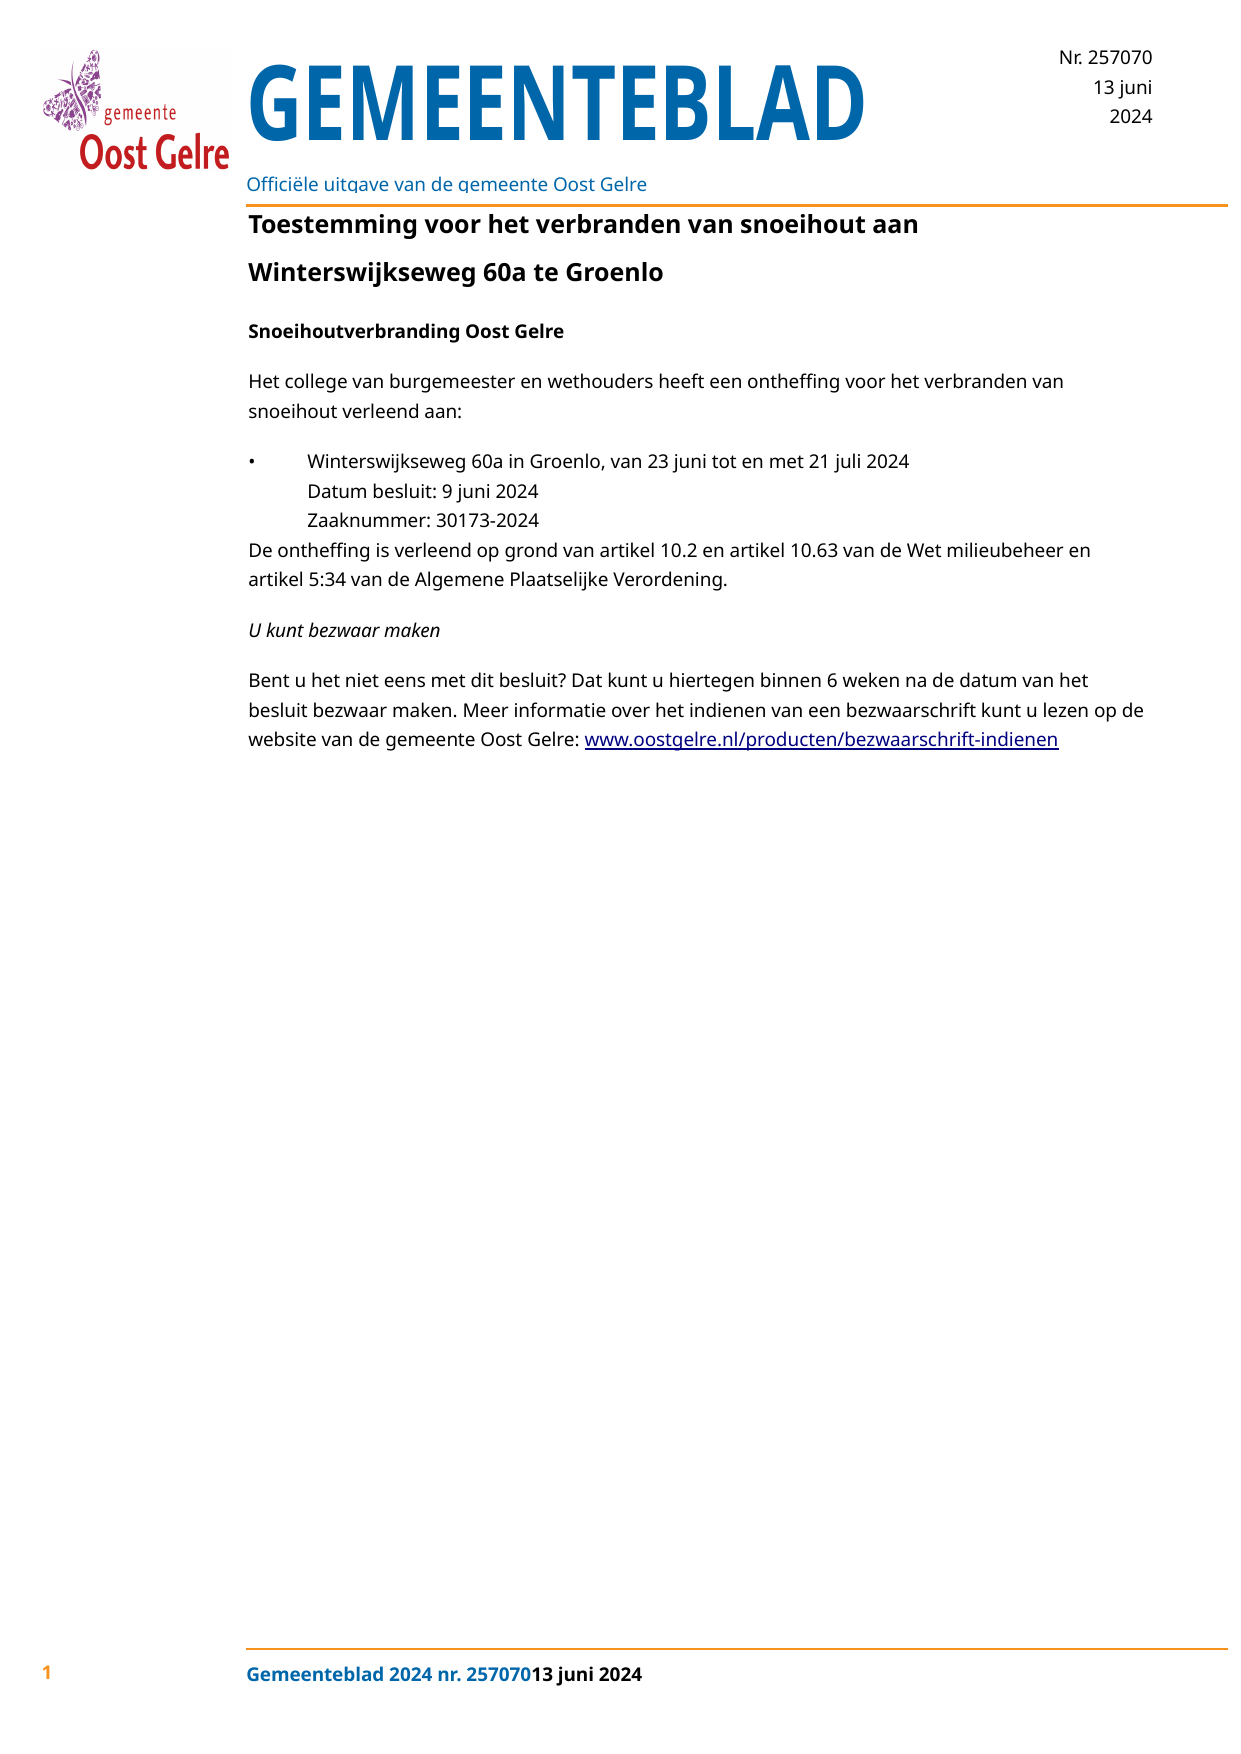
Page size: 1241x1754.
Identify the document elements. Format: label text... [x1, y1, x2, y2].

text De ontheffing is verleend op grond van artikel 10.2 en artikel 10.63 van de Wet milieubeheer en artikel 5:34 van de Algemene Plaatselijke Verordening. [248, 537, 1152, 592]
picture [41, 47, 231, 172]
list Datum besluit: 9 juni 2024 [248, 478, 1152, 504]
text Bent u het niet eens met dit besluit? Dat kunt u hiertegen binnen 6 weken na de datum van het besluit bezwaar maken. Meer informatie over het indienen van een bezwaarschrift kunt u lezen op de website van de gemeente Oost Gelre: www.oostgelre.nl/producten/bezwaarschrift-indienen [248, 667, 1152, 752]
list Winterswijkseweg 60a in Groenlo, van 23 juni tot en met 21 juli 2024 [248, 448, 1152, 474]
text Snoeihoutverbranding Oost Gelre [248, 318, 1152, 344]
text U kunt bezwaar maken [248, 617, 1152, 643]
text Toestemming voor het verbranden van snoeihout aan Winterswijkseweg 60a te Groenlo [248, 207, 1152, 288]
text Het college van burgemeester en wethouders heeft een ontheffing voor het verbranden van snoeihout verleend aan: [248, 368, 1152, 424]
list Zaaknummer: 30173-2024 [248, 507, 1152, 533]
